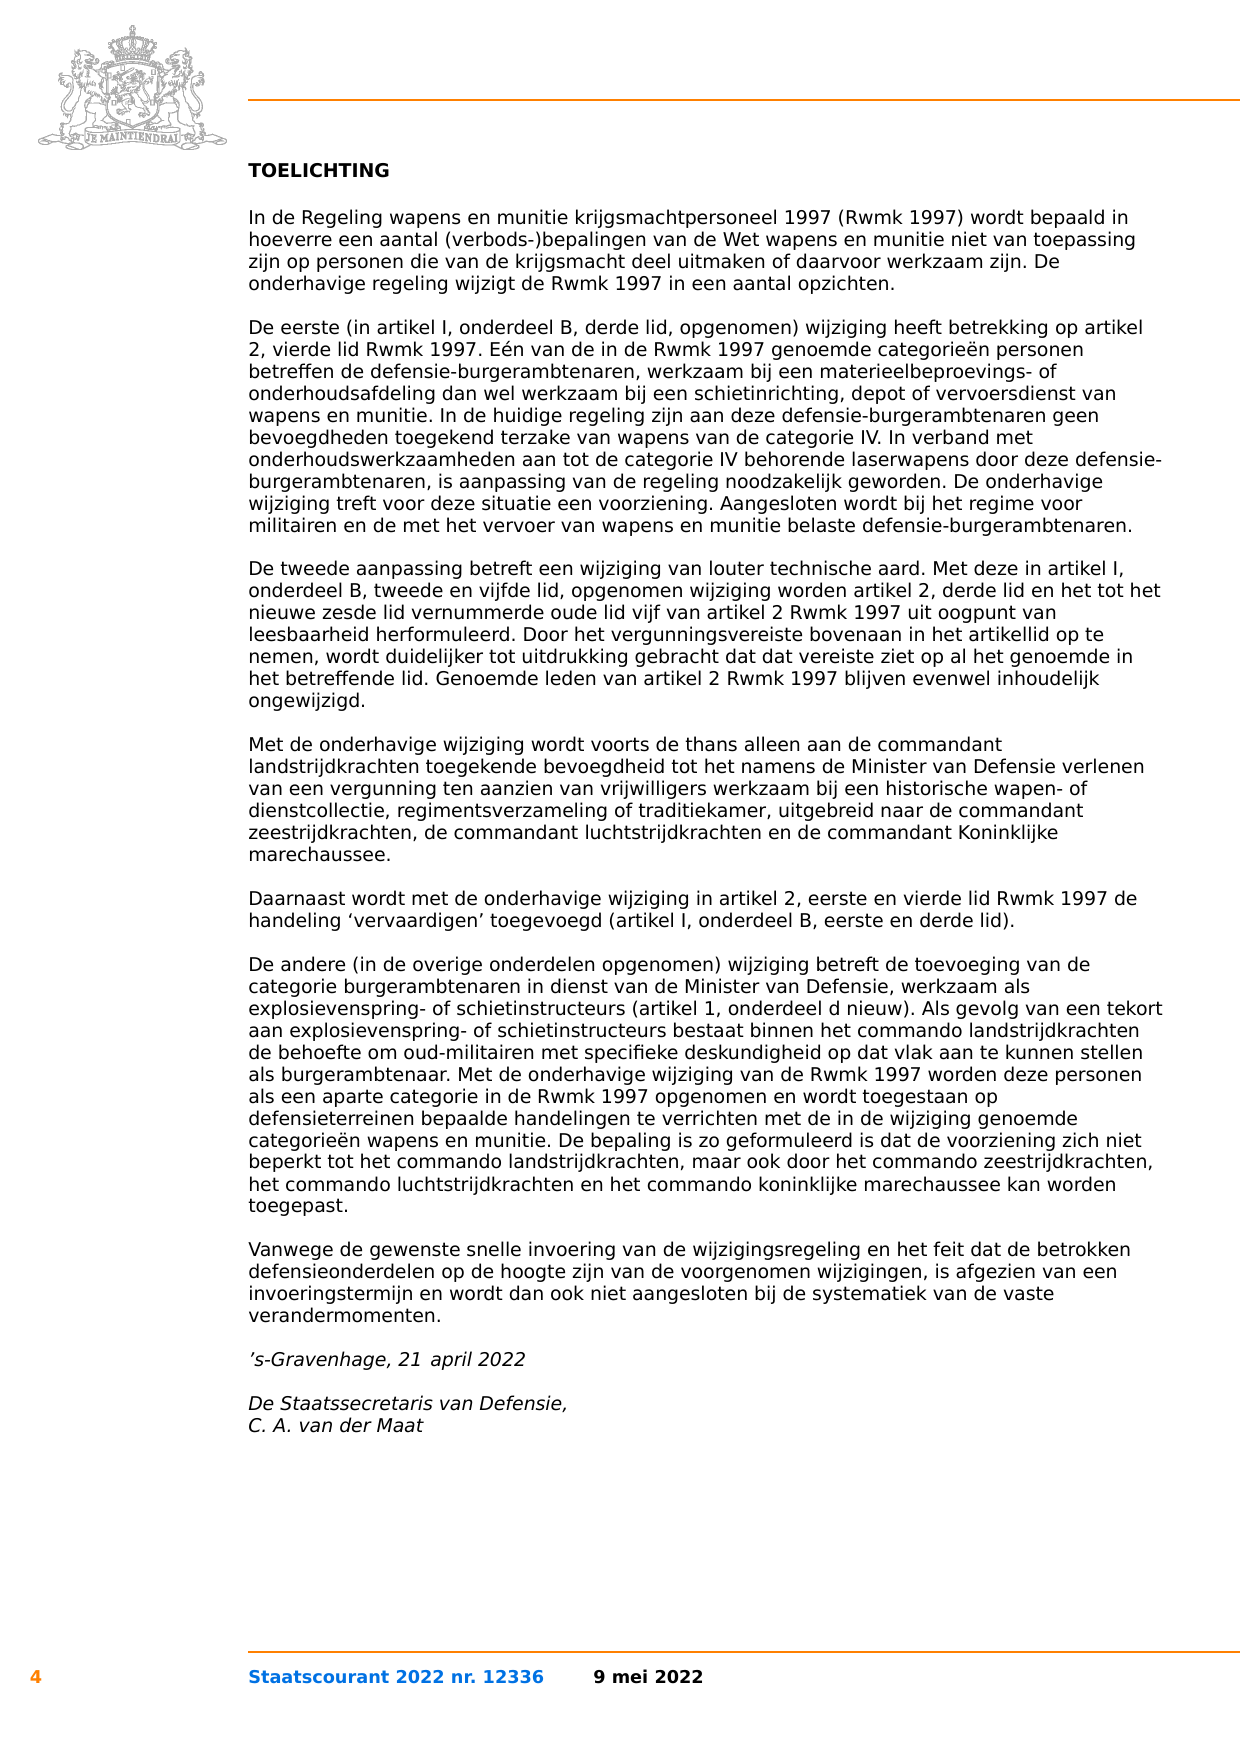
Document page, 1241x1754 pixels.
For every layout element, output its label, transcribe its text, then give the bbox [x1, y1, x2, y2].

picture [38, 25, 227, 150]
text De eerste (in artikel I, onderdeel B, derde lid, opgenomen) wijziging heeft betrekking op artikel 2, vierde lid Rwmk 1997. Eén van de in de Rwmk 1997 genoemde categorieën personen betreffen de defensie-burgerambtenaren, werkzaam bij een materieelbeproevings- of onderhoudsafdeling dan wel werkzaam bij een schietinrichting, depot of vervoersdienst van wapens en munitie. In de huidige regeling zijn aan deze defensie-burgerambtenaren geen bevoegdheden toegekend terzake van wapens van de categorie IV. In verband met onderhoudswerkzaamheden aan tot de categorie IV behorende laserwapens door deze defensie-burgerambtenaren, is aanpassing van de regeling noodzakelijk geworden. De onderhavige wijziging treft voor deze situatie een voorziening. Aangesloten wordt bij het regime voor militairen en de met het vervoer van wapens en munitie belaste defensie-burgerambtenaren. [248, 317, 1163, 536]
text De tweede aanpassing betreft een wijziging van louter technische aard. Met deze in artikel I, onderdeel B, tweede en vijfde lid, opgenomen wijziging worden artikel 2, derde lid en het tot het nieuwe zesde lid vernummerde oude lid vijf van artikel 2 Rwmk 1997 uit oogpunt van leesbaarheid herformuleerd. Door het vergunningsvereiste bovenaan in het artikellid op te nemen, wordt duidelijker tot uitdrukking gebracht dat dat vereiste ziet op al het genoemde in het betreffende lid. Genoemde leden van artikel 2 Rwmk 1997 blijven evenwel inhoudelijk ongewijzigd. [248, 558, 1163, 712]
text De andere (in de overige onderdelen opgenomen) wijziging betreft de toevoeging van de categorie burgerambtenaren in dienst van de Minister van Defensie, werkzaam als explosievenspring- of schietinstructeurs (artikel 1, onderdeel d nieuw). Als gevolg van een tekort aan explosievenspring- of schietinstructeurs bestaat binnen het commando landstrijdkrachten de behoefte om oud-militairen met specifieke deskundigheid op dat vlak aan te kunnen stellen als burgerambtenaar. Met de onderhavige wijziging van de Rwmk 1997 worden deze personen als een aparte categorie in de Rwmk 1997 opgenomen en wordt toegestaan op defensieterreinen bepaalde handelingen te verrichten met de in de wijziging genoemde categorieën wapens en munitie. De bepaling is zo geformuleerd is dat de voorziening zich niet beperkt tot het commando landstrijdkrachten, maar ook door het commando zeestrijdkrachten, het commando luchtstrijdkrachten en het commando koninklijke marechaussee kan worden toegepast. [248, 954, 1163, 1217]
text Daarnaast wordt met de onderhavige wijziging in artikel 2, eerste en vierde lid Rwmk 1997 de handeling ‘vervaardigen’ toegevoegd (artikel I, onderdeel B, eerste en derde lid). [248, 888, 1163, 932]
text ’s-Gravenhage, 21 april 2022 [248, 1349, 1163, 1371]
text In de Regeling wapens en munitie krijgsmachtpersoneel 1997 (Rwmk 1997) wordt bepaald in hoeverre een aantal (verbods-)bepalingen van de Wet wapens en munitie niet van toepassing zijn op personen die van de krijgsmacht deel uitmaken of daarvoor werkzaam zijn. De onderhavige regeling wijzigt de Rwmk 1997 in een aantal opzichten. [248, 207, 1163, 295]
text Met de onderhavige wijziging wordt voorts de thans alleen aan de commandant landstrijdkrachten toegekende bevoegdheid tot het namens de Minister van Defensie verlenen van een vergunning ten aanzien van vrijwilligers werkzaam bij een historische wapen- of dienstcollectie, regimentsverzameling of traditiekamer, uitgebreid naar de commandant zeestrijdkrachten, de commandant luchtstrijdkrachten en de commandant Koninklijke marechaussee. [248, 734, 1163, 866]
text De Staatssecretaris van Defensie, C. A. van der Maat [248, 1393, 1163, 1437]
subtitle TOELICHTING [248, 160, 1163, 182]
text Vanwege de gewenste snelle invoering van de wijzigingsregeling en het feit dat de betrokken defensieonderdelen op de hoogte zijn van de voorgenomen wijzigingen, is afgezien van een invoeringstermijn en wordt dan ook niet aangesloten bij de systematiek van de vaste verandermomenten. [248, 1239, 1163, 1327]
